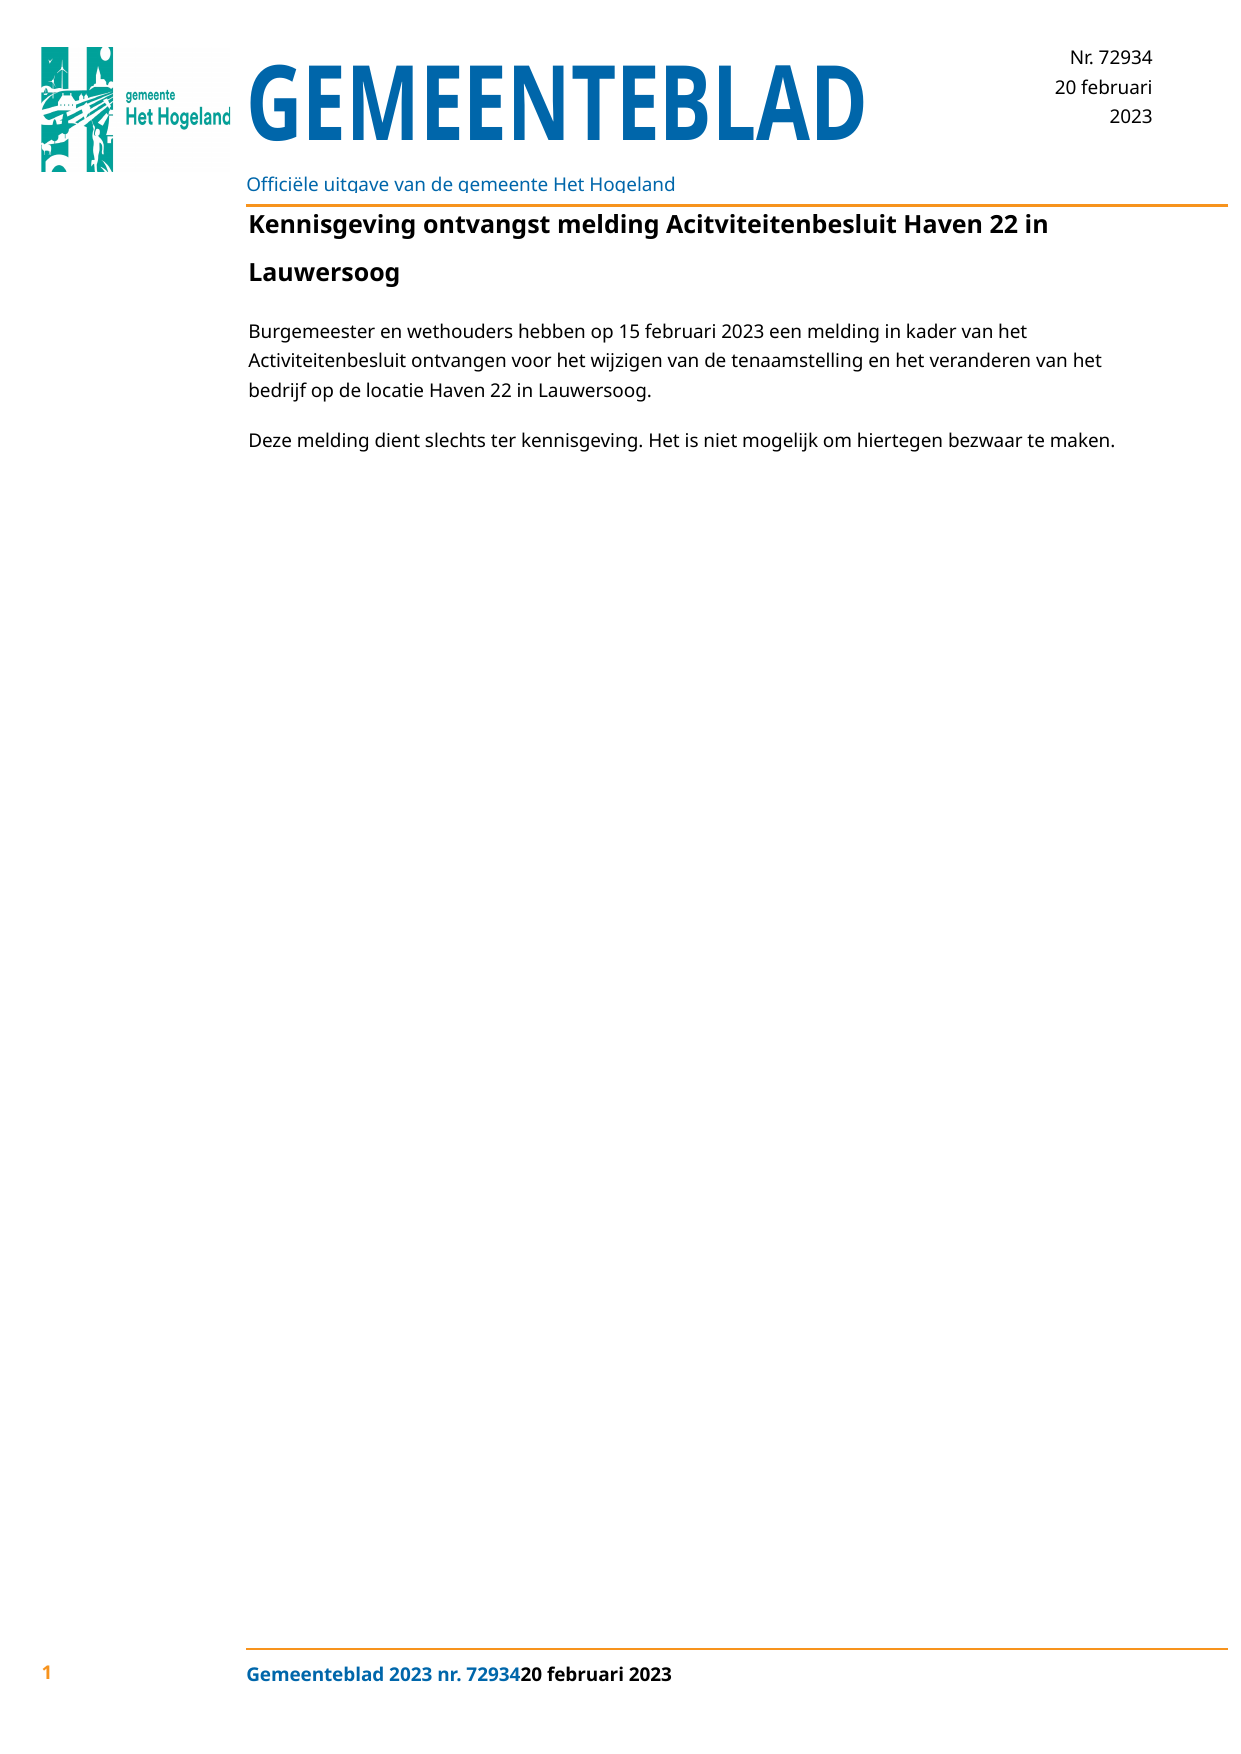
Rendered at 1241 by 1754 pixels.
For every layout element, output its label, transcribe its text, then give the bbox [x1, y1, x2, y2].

text Deze melding dient slechts ter kennisgeving. Het is niet mogelijk om hiertegen bezwaar te maken. [248, 427, 1152, 453]
picture [41, 47, 231, 172]
text Kennisgeving ontvangst melding Acitviteitenbesluit Haven 22 in Lauwersoog [248, 207, 1152, 288]
text Burgemeester en wethouders hebben op 15 februari 2023 een melding in kader van het Activiteitenbesluit ontvangen voor het wijzigen van de tenaamstelling en het veranderen van het bedrijf op de locatie Haven 22 in Lauwersoog. [248, 318, 1152, 403]
